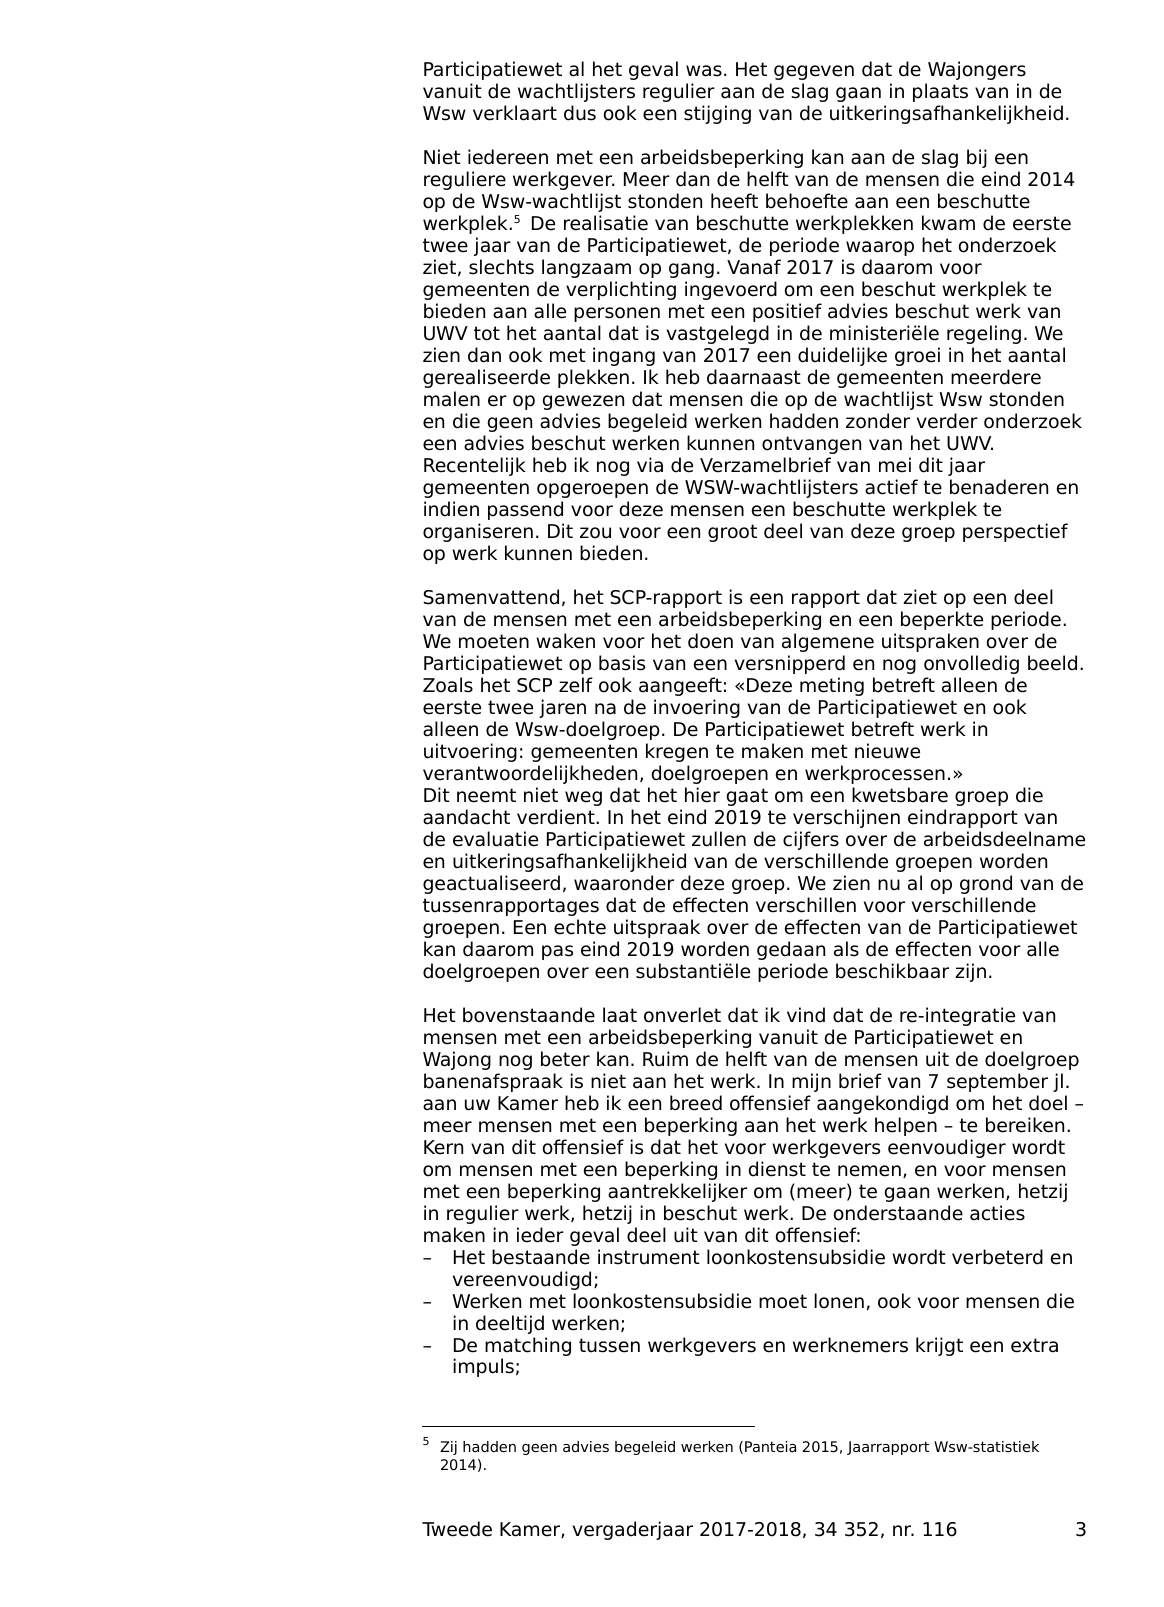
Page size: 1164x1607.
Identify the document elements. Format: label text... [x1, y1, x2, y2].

text Het bovenstaande laat onverlet dat ik vind dat de re-integratie van mensen met een arbeidsbeperking vanuit de Participatiewet en Wajong nog beter kan. Ruim de helft van de mensen uit de doelgroep banenafspraak is niet aan het werk. In mijn brief van 7 september jl. aan uw Kamer heb ik een breed offensief aangekondigd om het doel – meer mensen met een beperking aan het werk helpen – te bereiken. Kern van dit offensief is dat het voor werkgevers eenvoudiger wordt om mensen met een beperking in dienst te nemen, en voor mensen met een beperking aantrekkelijker om (meer) te gaan werken, hetzij in regulier werk, hetzij in beschut werk. De onderstaande acties maken in ieder geval deel uit van dit offensief: [422, 1005, 1087, 1247]
text Niet iedereen met een arbeidsbeperking kan aan de slag bij een reguliere werkgever. Meer dan de helft van de mensen die eind 2014 op de Wsw-wachtlijst stonden heeft behoefte aan een beschutte werkplek. De realisatie van beschutte werkplekken kwam de eerste twee jaar van de Participatiewet, de periode waarop het onderzoek ziet, slechts langzaam op gang. Vanaf 2017 is daarom voor gemeenten de verplichting ingevoerd om een beschut werkplek te bieden aan alle personen met een positief advies beschut werk van UWV tot het aantal dat is vastgelegd in de ministeriële regeling. We zien dan ook met ingang van 2017 een duidelijke groei in het aantal gerealiseerde plekken. Ik heb daarnaast de gemeenten meerdere malen er op gewezen dat mensen die op de wachtlijst Wsw stonden en die geen advies begeleid werken hadden zonder verder onderzoek een advies beschut werken kunnen ontvangen van het UWV. Recentelijk heb ik nog via de Verzamelbrief van mei dit jaar gemeenten opgeroepen de WSW-wachtlijsters actief te benaderen en indien passend voor deze mensen een beschutte werkplek te organiseren. Dit zou voor een groot deel van deze groep perspectief op werk kunnen bieden. [422, 147, 1087, 565]
text Zij hadden geen advies begeleid werken (Panteia 2015, Jaarrapport Wsw-statistiek 2014). [422, 1435, 1087, 1474]
text – Werken met loonkostensubsidie moet lonen, ook voor mensen die in deeltijd werken; [422, 1291, 1087, 1334]
text – De matching tussen werkgevers en werknemers krijgt een extra impuls; [422, 1334, 1087, 1378]
text Samenvattend, het SCP-rapport is een rapport dat ziet op een deel van de mensen met een arbeidsbeperking en een beperkte periode. We moeten waken voor het doen van algemene uitspraken over de Participatiewet op basis van een versnipperd en nog onvolledig beeld. Zoals het SCP zelf ook aangeeft: «Deze meting betreft alleen de eerste twee jaren na de invoering van de Participatiewet en ook alleen de Wsw-doelgroep. De Participatiewet betreft werk in uitvoering: gemeenten kregen te maken met nieuwe verantwoordelijkheden, doelgroepen en werkprocessen.» [422, 587, 1087, 785]
text Dit neemt niet weg dat het hier gaat om een kwetsbare groep die aandacht verdient. In het eind 2019 te verschijnen eindrapport van de evaluatie Participatiewet zullen de cijfers over de arbeidsdeelname en uitkeringsafhankelijkheid van de verschillende groepen worden geactualiseerd, waaronder deze groep. We zien nu al op grond van de tussenrapportages dat de effecten verschillen voor verschillende groepen. Een echte uitspraak over de effecten van de Participatiewet kan daarom pas eind 2019 worden gedaan als de effecten voor alle doelgroepen over een substantiële periode beschikbaar zijn. [422, 785, 1087, 983]
text – Het bestaande instrument loonkostensubsidie wordt verbeterd en vereenvoudigd; [422, 1247, 1087, 1291]
text Participatiewet al het geval was. Het gegeven dat de Wajongers vanuit de wachtlijsters regulier aan de slag gaan in plaats van in de Wsw verklaart dus ook een stijging van de uitkeringsafhankelijkheid. [422, 59, 1087, 125]
